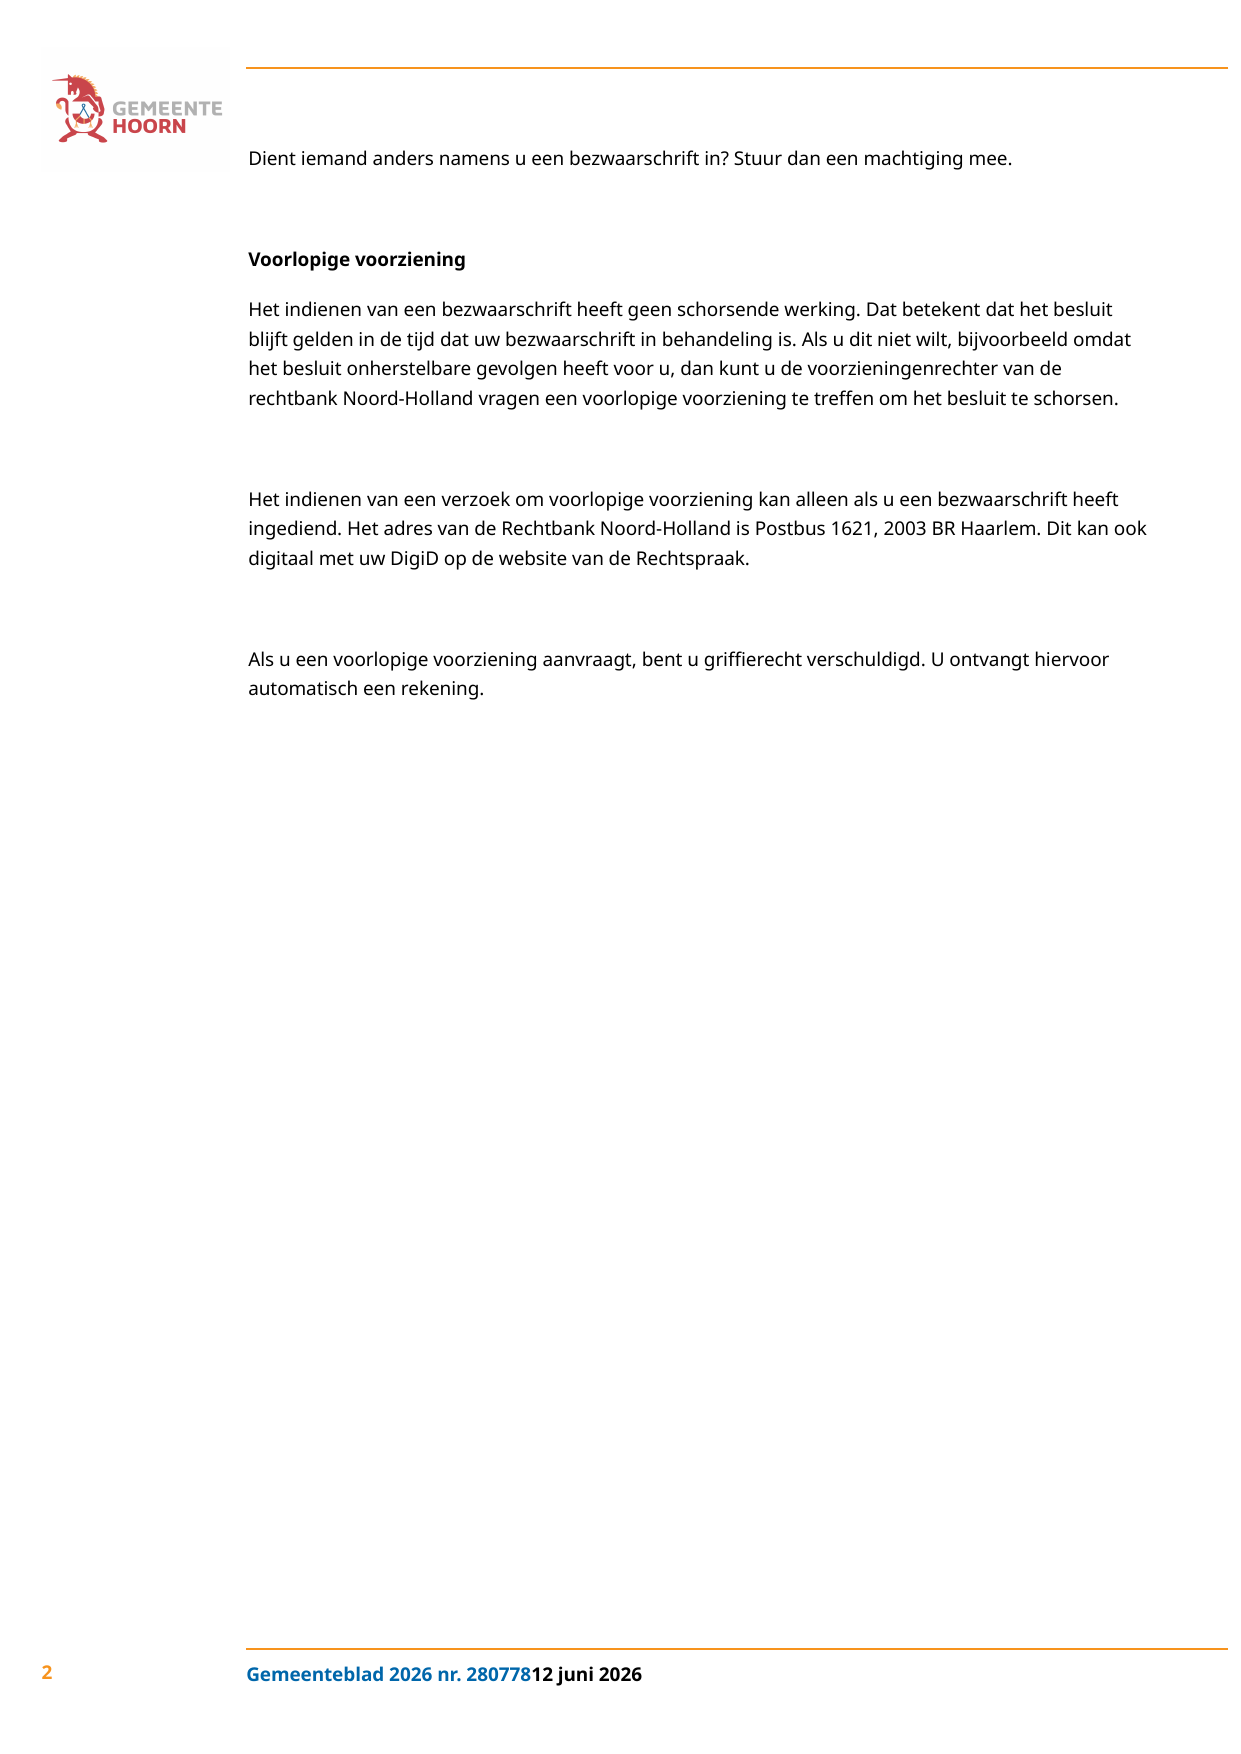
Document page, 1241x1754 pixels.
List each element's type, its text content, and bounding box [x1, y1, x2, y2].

text Voorlopige voorziening [248, 246, 1152, 272]
text Het indienen van een bezwaarschrift heeft geen schorsende werking. Dat betekent dat het besluit blijft gelden in de tijd dat uw bezwaarschrift in behandeling is. Als u dit niet wilt, bijvoorbeeld omdat het besluit onherstelbare gevolgen heeft voor u, dan kunt u de voorzieningenrechter van de rechtbank Noord-Holland vragen een voorlopige voorziening te treffen om het besluit te schorsen. [248, 296, 1152, 411]
text Het indienen van een verzoek om voorlopige voorziening kan alleen als u een bezwaarschrift heeft ingediend. Het adres van de Rechtbank Noord-Holland is Postbus 1621, 2003 BR Haarlem. Dit kan ook digitaal met uw DigiD op de website van de Rechtspraak. [248, 486, 1152, 571]
text Dient iemand anders namens u een bezwaarschrift in? Stuur dan een machtiging mee. [248, 145, 1152, 171]
picture [41, 47, 231, 172]
text Als u een voorlopige voorziening aanvraagt, bent u griffierecht verschuldigd. U ontvangt hiervoor automatisch een rekening. [248, 646, 1152, 701]
